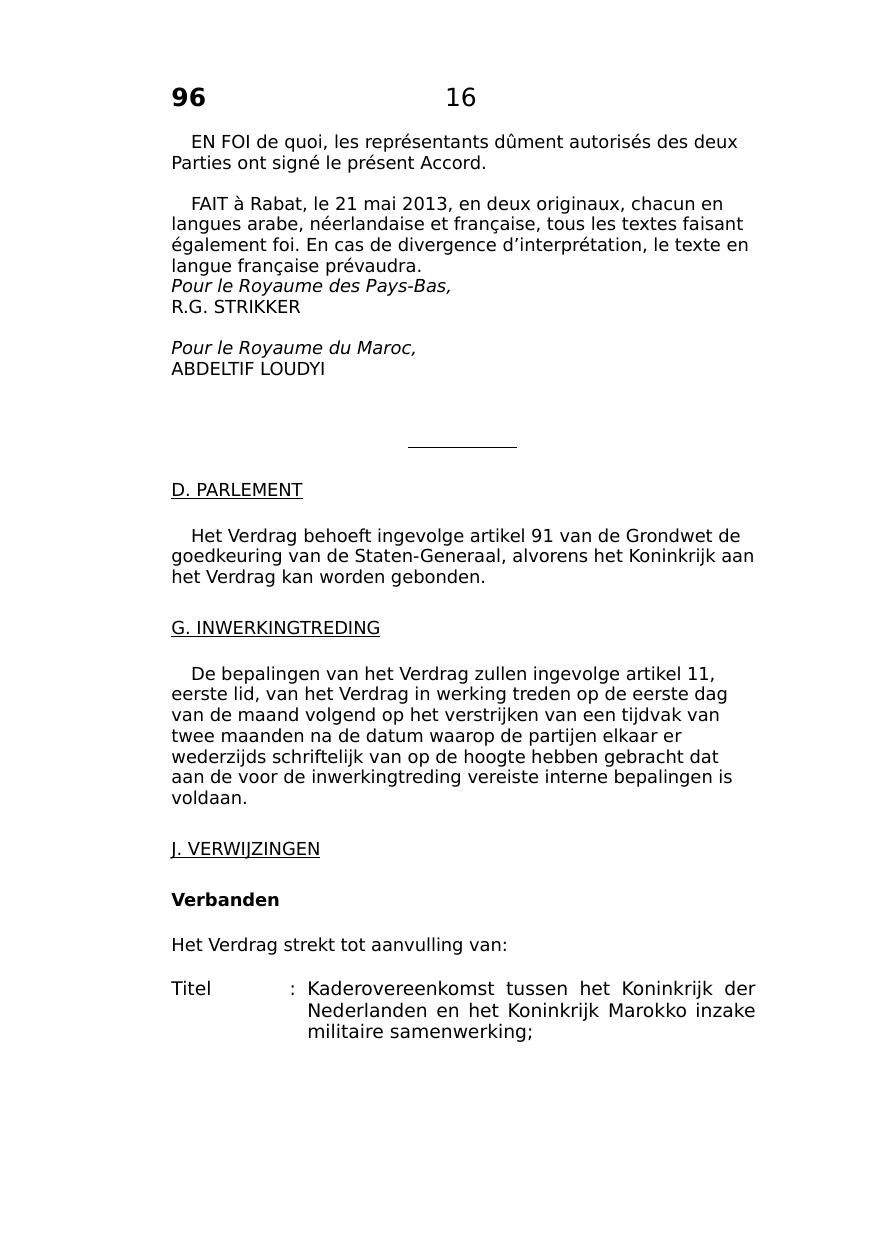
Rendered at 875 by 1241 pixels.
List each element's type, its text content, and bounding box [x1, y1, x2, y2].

table_header Kaderovereenkomst tussen het Koninkrijk der Nederlanden en het Koninkrijk Marokko inzake militaire samenwerking; [307, 978, 756, 1043]
text Het Verdrag behoeft ingevolge artikel 91 van de Grondwet de goedkeuring van de Staten-Generaal, alvorens het Koninkrijk aan het Verdrag kan worden gebonden. [171, 526, 756, 588]
text EN FOI de quoi, les représentants dûment autorisés des deux Parties ont signé le présent Accord. [171, 132, 756, 173]
text FAIT à Rabat, le 21 mai 2013, en deux originaux, chacun en langues arabe, néerlandaise et française, tous les textes faisant également foi. En cas de divergence d’interprétation, le texte en langue française prévaudra. [171, 193, 756, 276]
subtitle G. INWERKINGTREDING [171, 618, 756, 638]
subtitle D. PARLEMENT [171, 480, 756, 501]
text De bepalingen van het Verdrag zullen ingevolge artikel 11, eerste lid, van het Verdrag in werking treden op de eerste dag van de maand volgend op het verstrijken van een tijdvak van twee maanden na de datum waarop de partijen elkaar er wederzijds schriftelijk van op de hoogte hebben gebracht dat aan de voor de inwerkingtreding vereiste interne bepalingen is voldaan. [171, 663, 756, 809]
table_header : [289, 978, 307, 1043]
subtitle Verbanden [171, 889, 756, 910]
table_header Titel [171, 978, 289, 1043]
text Het Verdrag strekt tot aanvulling van: [171, 935, 756, 956]
subtitle J. VERWIJZINGEN [171, 839, 756, 859]
text Pour le Royaume du Maroc, ABDELTIF LOUDYI [171, 338, 756, 379]
text Pour le Royaume des Pays-Bas, R.G. STRIKKER [171, 276, 756, 318]
